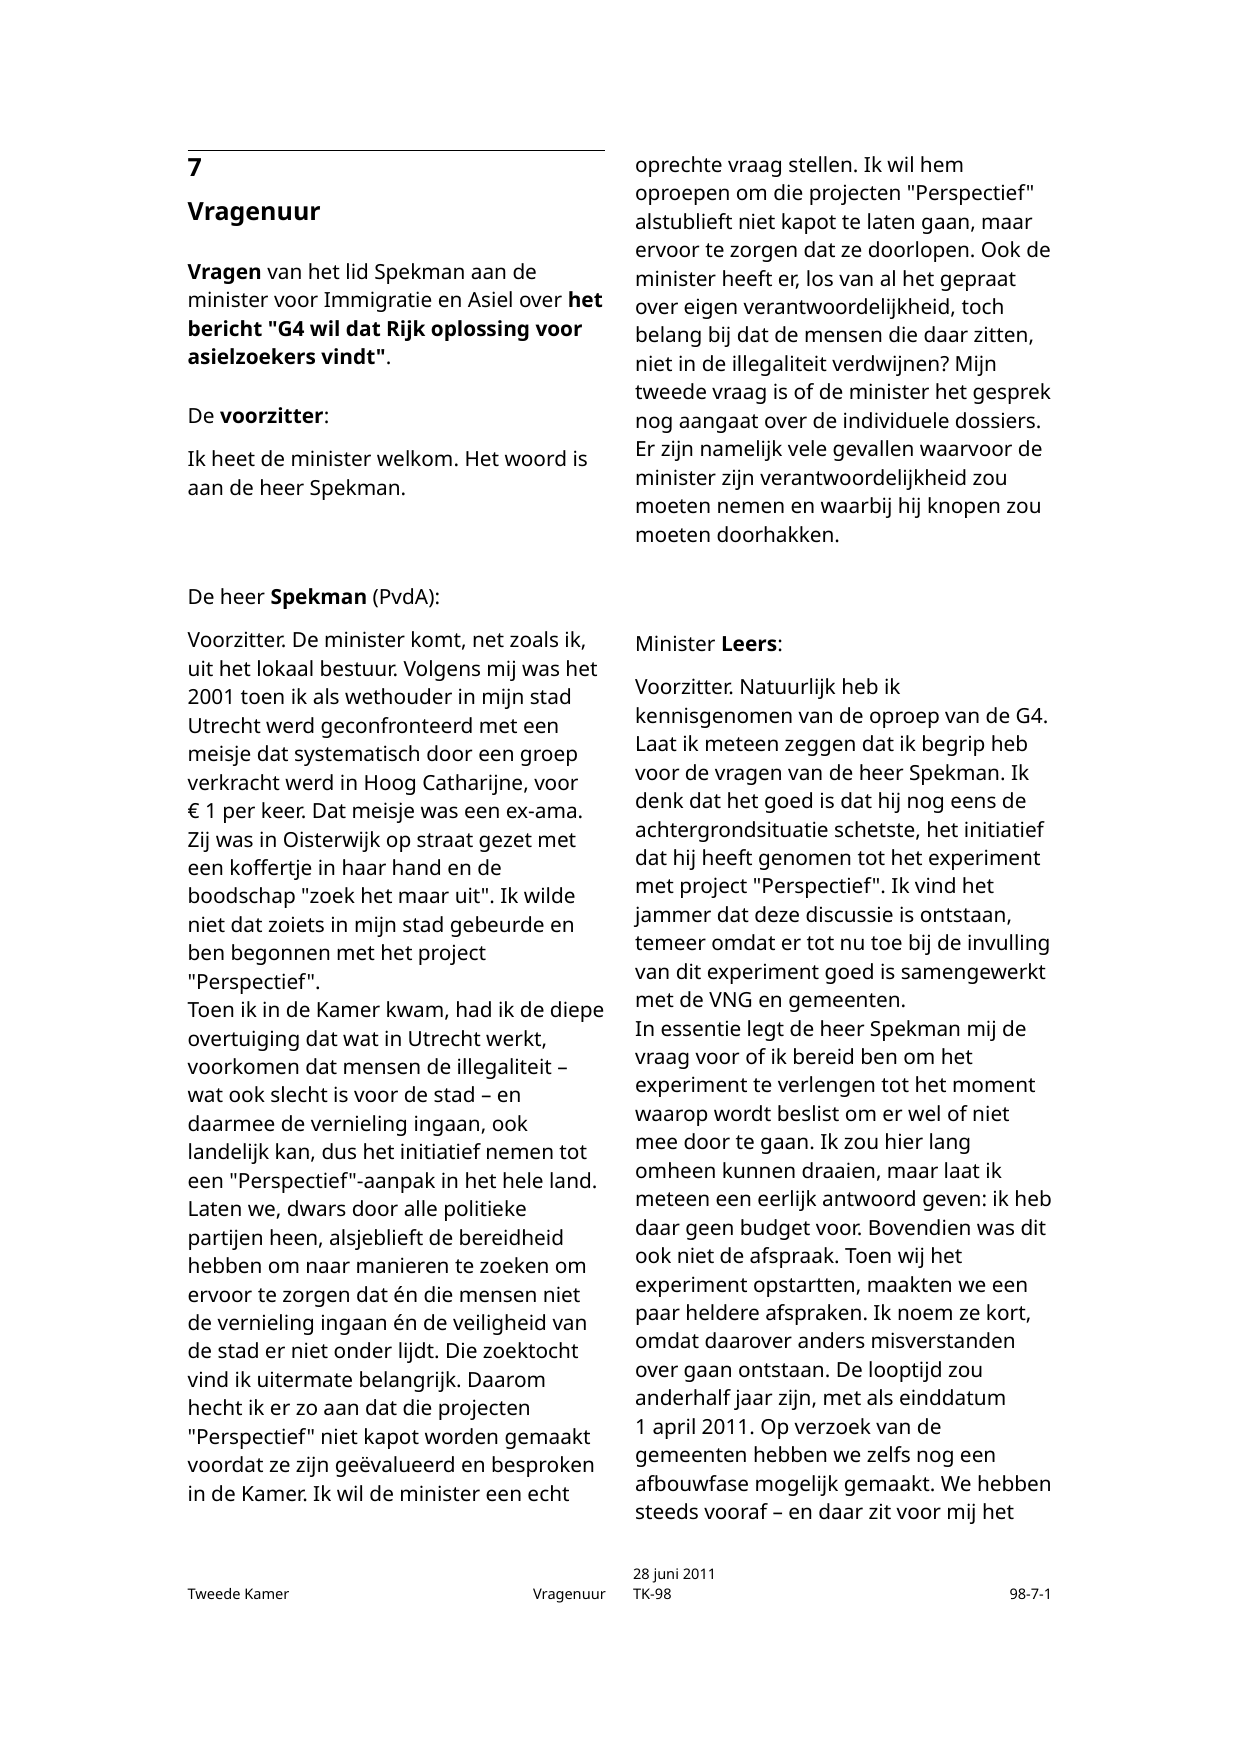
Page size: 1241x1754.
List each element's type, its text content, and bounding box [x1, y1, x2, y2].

text Voorzitter. De minister komt, net zoals ik, uit het lokaal bestuur. Volgens mij was het 2001 toen ik als wethouder in mijn stad Utrecht werd geconfronteerd met een meisje dat systematisch door een groep verkracht werd in Hoog Catharijne, voor € 1 per keer. Dat meisje was een ex-ama. Zij was in Oisterwijk op straat gezet met een koffertje in haar hand en de boodschap "zoek het maar uit". Ik wilde niet dat zoiets in mijn stad gebeurde en ben begonnen met het project "Perspectief". [187, 626, 605, 995]
text Ik heet de minister welkom. Het woord is aan de heer Spekman. [187, 444, 605, 501]
text De heer Spekman (PvdA): [187, 582, 605, 611]
text  [635, 578, 1053, 607]
text In essentie legt de heer Spekman mij de vraag voor of ik bereid ben om het experiment te verlengen tot het moment waarop wordt beslist om er wel of niet mee door te gaan. Ik zou hier lang omheen kunnen draaien, maar laat ik meteen een eerlijk antwoord geven: ik heb daar geen budget voor. Bovendien was dit ook niet de afspraak. Toen wij het experiment opstartten, maakten we een paar heldere afspraken. Ik noem ze kort, omdat daarover anders misverstanden over gaan ontstaan. De looptijd zou anderhalf jaar zijn, met als einddatum 1 april 2011. Op verzoek van de gemeenten hebben we zelfs nog een afbouwfase mogelijk gemaakt. We hebben steeds vooraf – en daar zit voor mij het [635, 1014, 1053, 1526]
text  [187, 531, 605, 560]
text Vragenuur [187, 193, 605, 227]
text oprechte vraag stellen. Ik wil hem oproepen om die projecten "Perspectief" alstublieft niet kapot te laten gaan, maar ervoor te zorgen dat ze doorlopen. Ook de minister heeft er, los van al het gepraat over eigen verantwoordelijkheid, toch belang bij dat de mensen die daar zitten, niet in de illegaliteit verdwijnen? Mijn tweede vraag is of de minister het gesprek nog aangaat over de individuele dossiers. Er zijn namelijk vele gevallen waarvoor de minister zijn verantwoordelijkheid zou moeten nemen en waarbij hij knopen zou moeten doorhakken. [635, 150, 1053, 548]
text 7 [187, 151, 605, 184]
text Toen ik in de Kamer kwam, had ik de diepe overtuiging dat wat in Utrecht werkt, voorkomen dat mensen de illegaliteit – wat ook slecht is voor de stad – en daarmee de vernieling ingaan, ook landelijk kan, dus het initiatief nemen tot een "Perspectief"-aanpak in het hele land. Laten we, dwars door alle politieke partijen heen, alsjeblieft de bereidheid hebben om naar manieren te zoeken om ervoor te zorgen dat én die mensen niet de vernieling ingaan én de veiligheid van de stad er niet onder lijdt. Die zoektocht vind ik uitermate belangrijk. Daarom hecht ik er zo aan dat die projecten "Perspectief" niet kapot worden gemaakt voordat ze zijn geëvalueerd en besproken in de Kamer. Ik wil de minister een echt [187, 995, 605, 1507]
text Vragen van het lid Spekman aan de minister voor Immigratie en Asiel over het bericht "G4 wil dat Rijk oplossing voor asielzoekers vindt". [187, 257, 605, 371]
text Minister Leers: [635, 629, 1053, 657]
text De voorzitter: [187, 401, 605, 429]
text Voorzitter. Natuurlijk heb ik kennisgenomen van de oproep van de G4. Laat ik meteen zeggen dat ik begrip heb voor de vragen van de heer Spekman. Ik denk dat het goed is dat hij nog eens de achtergrondsituatie schetste, het initiatief dat hij heeft genomen tot het experiment met project "Perspectief". Ik vind het jammer dat deze discussie is ontstaan, temeer omdat er tot nu toe bij de invulling van dit experiment goed is samengewerkt met de VNG en gemeenten. [635, 672, 1053, 1014]
